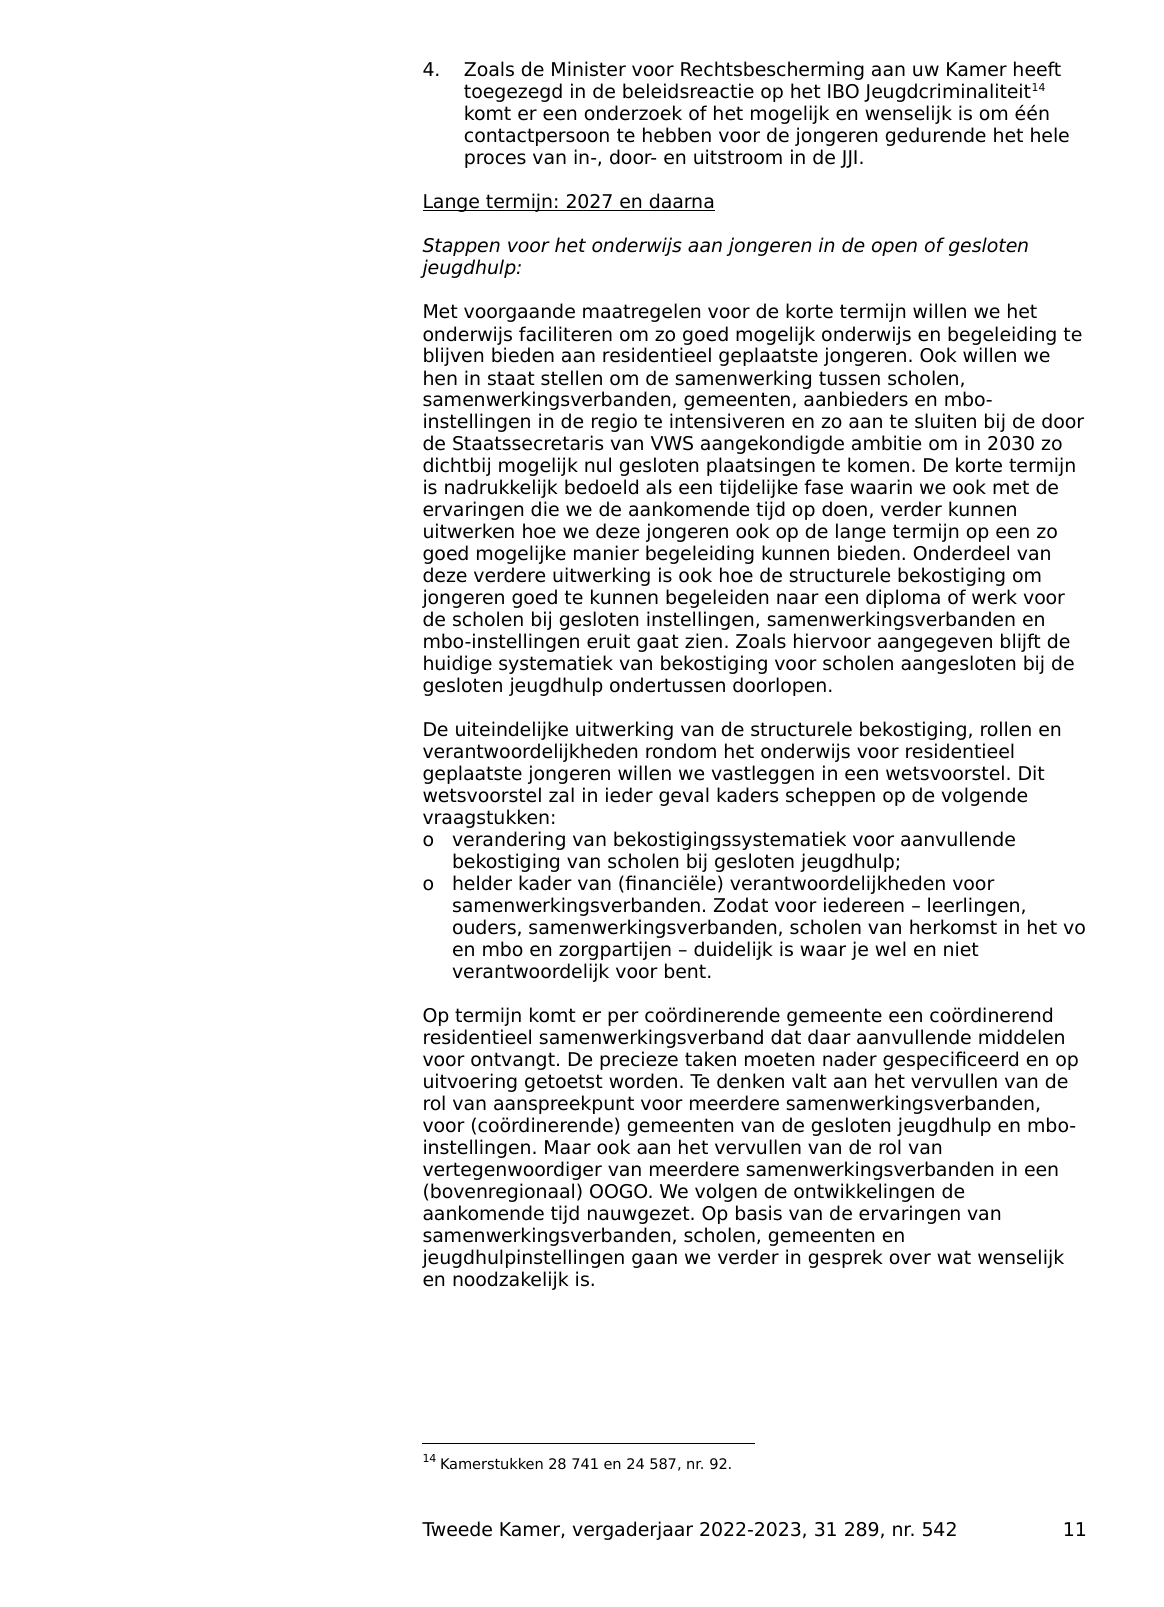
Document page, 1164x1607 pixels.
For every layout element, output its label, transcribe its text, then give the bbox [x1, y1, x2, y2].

text Met voorgaande maatregelen voor de korte termijn willen we het onderwijs faciliteren om zo goed mogelijk onderwijs en begeleiding te blijven bieden aan residentieel geplaatste jongeren. Ook willen we hen in staat stellen om de samenwerking tussen scholen, samenwerkingsverbanden, gemeenten, aanbieders en mbo-instellingen in de regio te intensiveren en zo aan te sluiten bij de door de Staatssecretaris van VWS aangekondigde ambitie om in 2030 zo dichtbij mogelijk nul gesloten plaatsingen te komen. De korte termijn is nadrukkelijk bedoeld als een tijdelijke fase waarin we ook met de ervaringen die we de aankomende tijd op doen, verder kunnen uitwerken hoe we deze jongeren ook op de lange termijn op een zo goed mogelijke manier begeleiding kunnen bieden. Onderdeel van deze verdere uitwerking is ook hoe de structurele bekostiging om jongeren goed te kunnen begeleiden naar een diploma of werk voor de scholen bij gesloten instellingen, samenwerkingsverbanden en mbo-instellingen eruit gaat zien. Zoals hiervoor aangegeven blijft de huidige systematiek van bekostiging voor scholen aangesloten bij de gesloten jeugdhulp ondertussen doorlopen. [422, 301, 1087, 697]
subtitle Stappen voor het onderwijs aan jongeren in de open of gesloten jeugdhulp: [422, 235, 1087, 279]
text Kamerstukken 28 741 en 24 587, nr. 92. [422, 1452, 1087, 1474]
text Op termijn komt er per coördinerende gemeente een coördinerend residentieel samenwerkingsverband dat daar aanvullende middelen voor ontvangt. De precieze taken moeten nader gespecificeerd en op uitvoering getoetst worden. Te denken valt aan het vervullen van de rol van aanspreekpunt voor meerdere samenwerkingsverbanden, voor (coördinerende) gemeenten van de gesloten jeugdhulp en mbo-instellingen. Maar ook aan het vervullen van de rol van vertegenwoordiger van meerdere samenwerkingsverbanden in een (bovenregionaal) OOGO. We volgen de ontwikkelingen de aankomende tijd nauwgezet. Op basis van de ervaringen van samenwerkingsverbanden, scholen, gemeenten en jeugdhulpinstellingen gaan we verder in gesprek over wat wenselijk en noodzakelijk is. [422, 1005, 1087, 1291]
text De uiteindelijke uitwerking van de structurele bekostiging, rollen en verantwoordelijkheden rondom het onderwijs voor residentieel geplaatste jongeren willen we vastleggen in een wetsvoorstel. Dit wetsvoorstel zal in ieder geval kaders scheppen op de volgende vraagstukken: [422, 719, 1087, 829]
subtitle Lange termijn: 2027 en daarna [422, 191, 1087, 213]
text o helder kader van (financiële) verantwoordelijkheden voor samenwerkingsverbanden. Zodat voor iedereen – leerlingen, ouders, samenwerkingsverbanden, scholen van herkomst in het vo en mbo en zorgpartijen – duidelijk is waar je wel en niet verantwoordelijk voor bent. [422, 873, 1087, 983]
text o verandering van bekostigingssystematiek voor aanvullende bekostiging van scholen bij gesloten jeugdhulp; [422, 829, 1087, 873]
text 4. Zoals de Minister voor Rechtsbescherming aan uw Kamer heeft toegezegd in de beleidsreactie op het IBO Jeugdcriminaliteit komt er een onderzoek of het mogelijk en wenselijk is om één contactpersoon te hebben voor de jongeren gedurende het hele proces van in-, door- en uitstroom in de JJI. [422, 59, 1087, 169]
